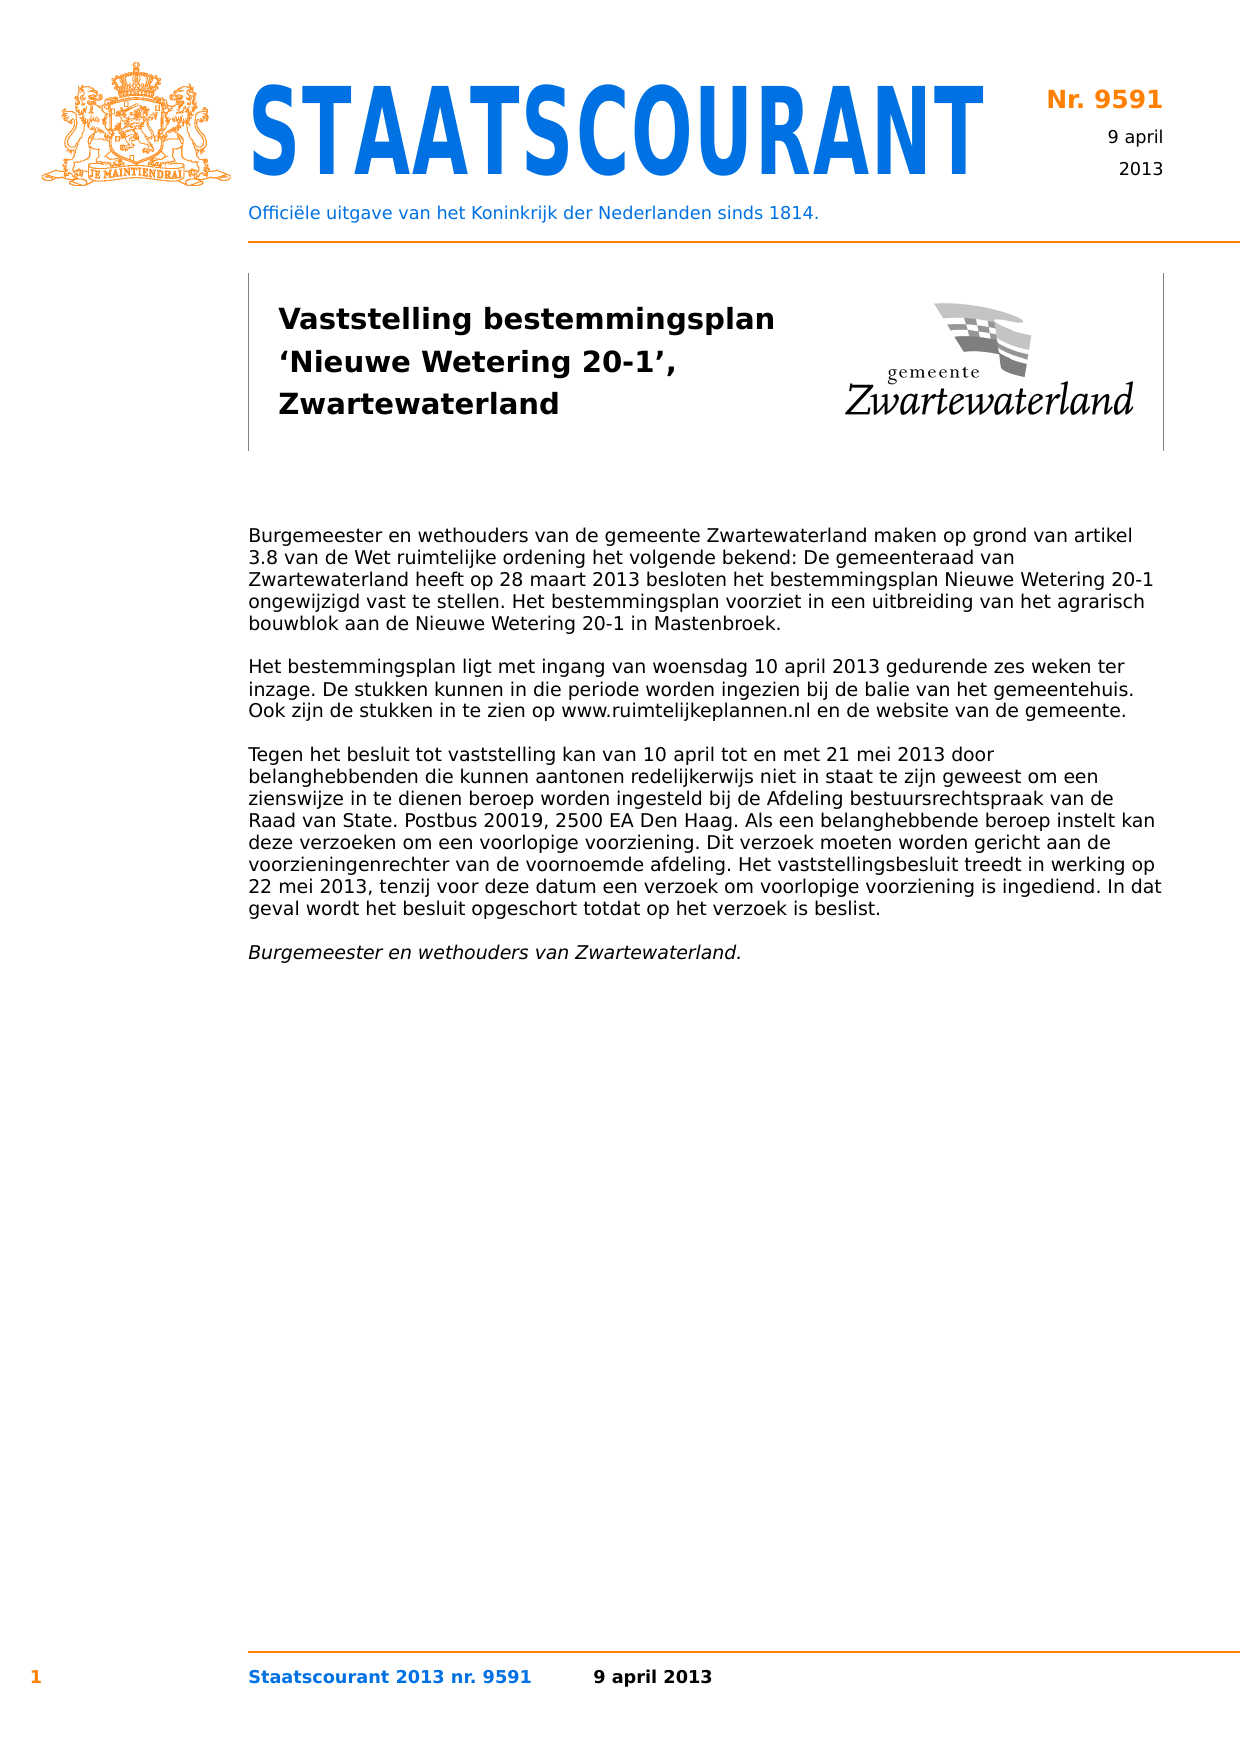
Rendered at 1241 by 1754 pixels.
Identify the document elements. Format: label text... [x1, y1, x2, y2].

picture [844, 302, 1134, 415]
table_header STAATSCOURANT [248, 62, 998, 203]
text Tegen het besluit tot vaststelling kan van 10 april tot en met 21 mei 2013 door belanghebbenden die kunnen aantonen redelijkerwijs niet in staat te zijn geweest om een zienswijze in te dienen beroep worden ingesteld bij de Afdeling bestuursrechtspraak van de Raad van State. Postbus 20019, 2500 EA Den Haag. Als een belanghebbende beroep instelt kan deze verzoeken om een voorlopige voorziening. Dit verzoek moeten worden gericht aan de voorzieningenrechter van de voornoemde afdeling. Het vaststellingsbesluit treedt in werking op 22 mei 2013, tenzij voor deze datum een verzoek om voorlopige voorziening is ingediend. In dat geval wordt het besluit opgeschort totdat op het verzoek is beslist. [248, 744, 1163, 920]
text Het bestemmingsplan ligt met ingang van woensdag 10 april 2013 gedurende zes weken ter inzage. De stukken kunnen in die periode worden ingezien bij de balie van het gemeentehuis. Ook zijn de stukken in te zien op www.ruimtelijkeplannen.nl en de website van de gemeente. [248, 656, 1163, 722]
table_cell 9 april [998, 121, 1240, 153]
text Burgemeester en wethouders van de gemeente Zwartewaterland maken op grond van artikel 3.8 van de Wet ruimtelijke ordening het volgende bekend: De gemeenteraad van Zwartewaterland heeft op 28 maart 2013 besloten het bestemmingsplan Nieuwe Wetering 20-1 ongewijzigd vast te stellen. Het bestemmingsplan voorziet in een uitbreiding van het agrarisch bouwblok aan de Nieuwe Wetering 20-1 in Mastenbroek. [248, 525, 1163, 634]
table_cell Officiële uitgave van het Koninkrijk der Nederlanden sinds 1814. [248, 203, 1240, 241]
table_header Nr. 9591 [998, 62, 1240, 121]
text Burgemeester en wethouders van Zwartewaterland. [248, 942, 1163, 964]
picture [41, 62, 231, 186]
table_cell 2013 [998, 153, 1240, 203]
table_header [25, 62, 248, 241]
subtitle Vaststelling bestemmingsplan ‘Nieuwe Wetering 20-1’, Zwartewaterland [249, 273, 1163, 451]
